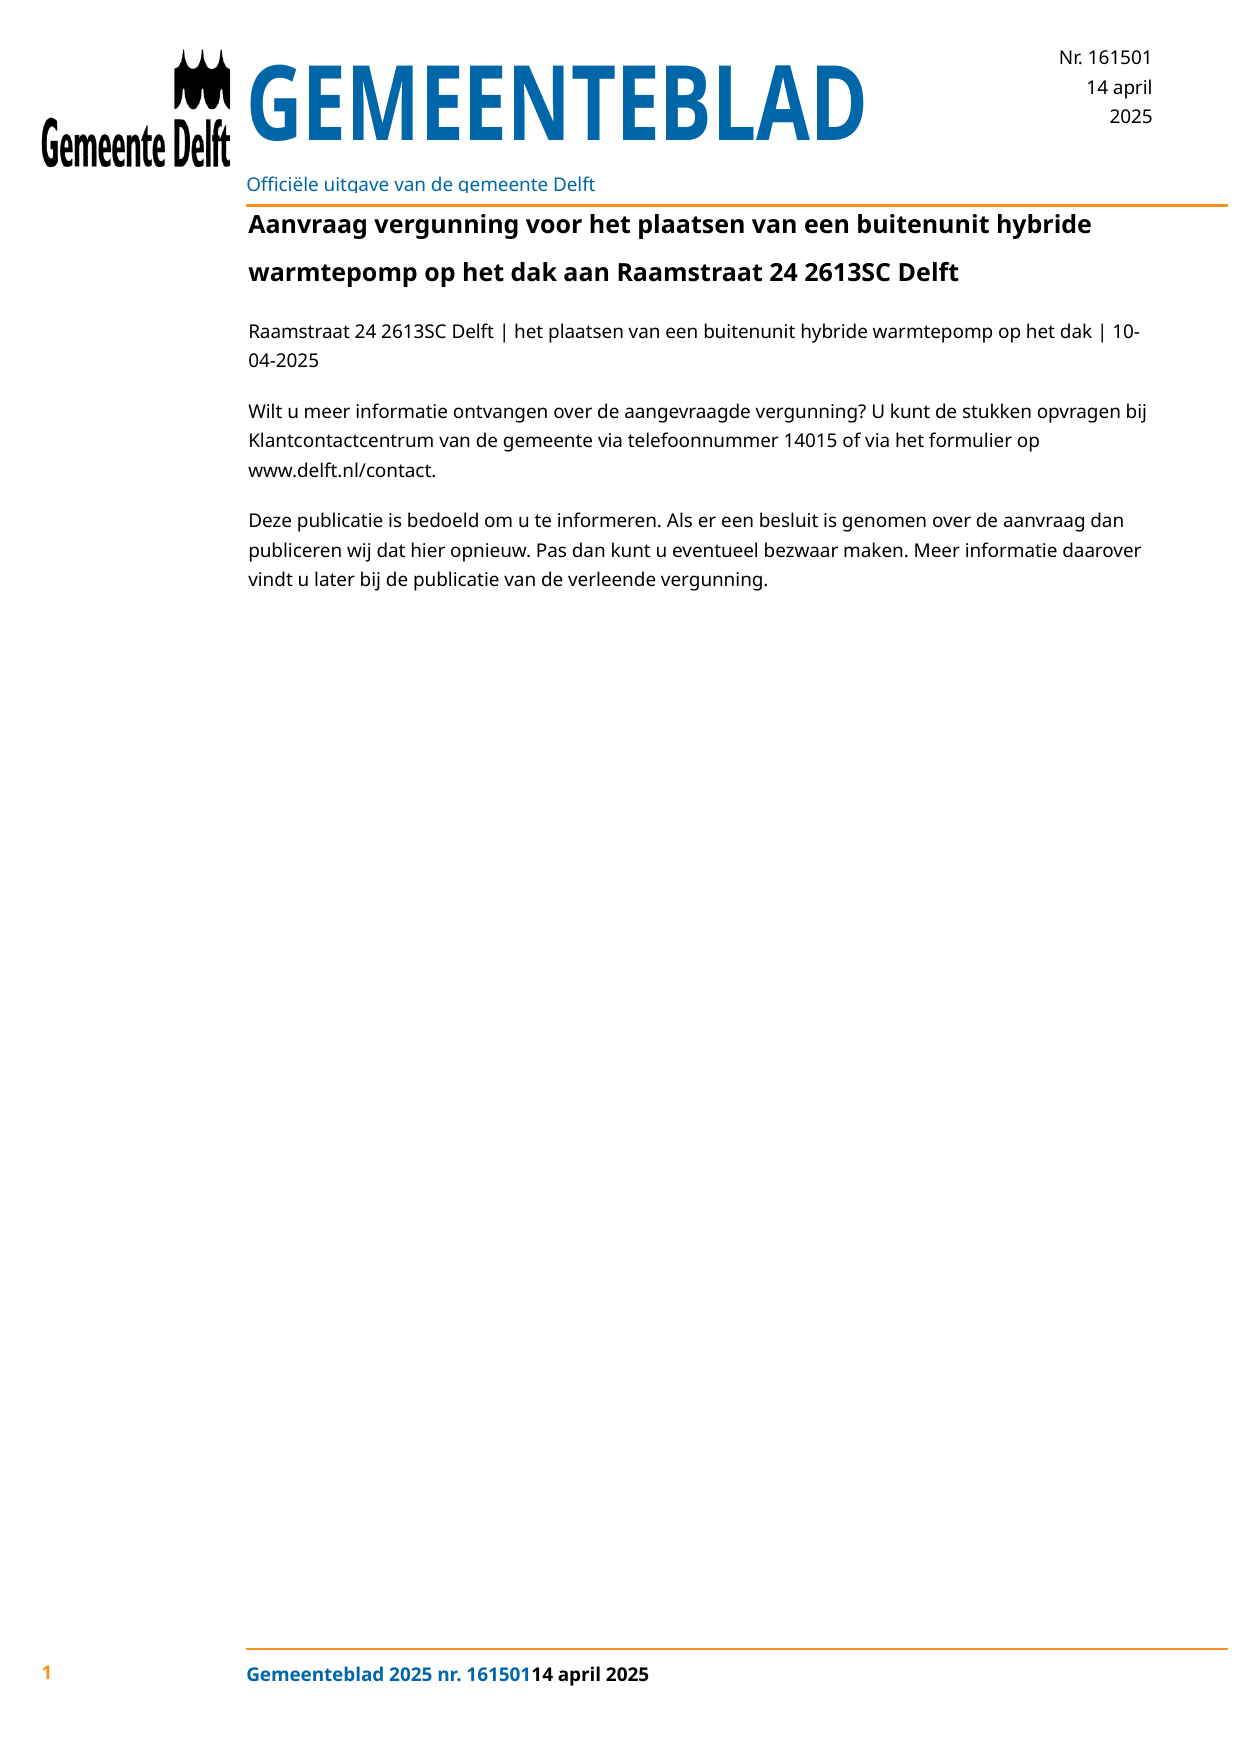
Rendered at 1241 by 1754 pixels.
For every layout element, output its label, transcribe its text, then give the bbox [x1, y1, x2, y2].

text Raamstraat 24 2613SC Delft | het plaatsen van een buitenunit hybride warmtepomp op het dak | 10-04-2025 [248, 318, 1152, 373]
text Deze publicatie is bedoeld om u te informeren. Als er een besluit is genomen over de aanvraag dan publiceren wij dat hier opnieuw. Pas dan kunt u eventueel bezwaar maken. Meer informatie daarover vindt u later bij de publicatie van de verleende vergunning. [248, 507, 1152, 592]
picture [41, 47, 231, 172]
text Wilt u meer informatie ontvangen over de aangevraagde vergunning? U kunt de stukken opvragen bij Klantcontactcentrum van de gemeente via telefoonnummer 14015 of via het formulier op www.delft.nl/contact. [248, 398, 1152, 483]
text Aanvraag vergunning voor het plaatsen van een buitenunit hybride warmtepomp op het dak aan Raamstraat 24 2613SC Delft [248, 207, 1152, 288]
